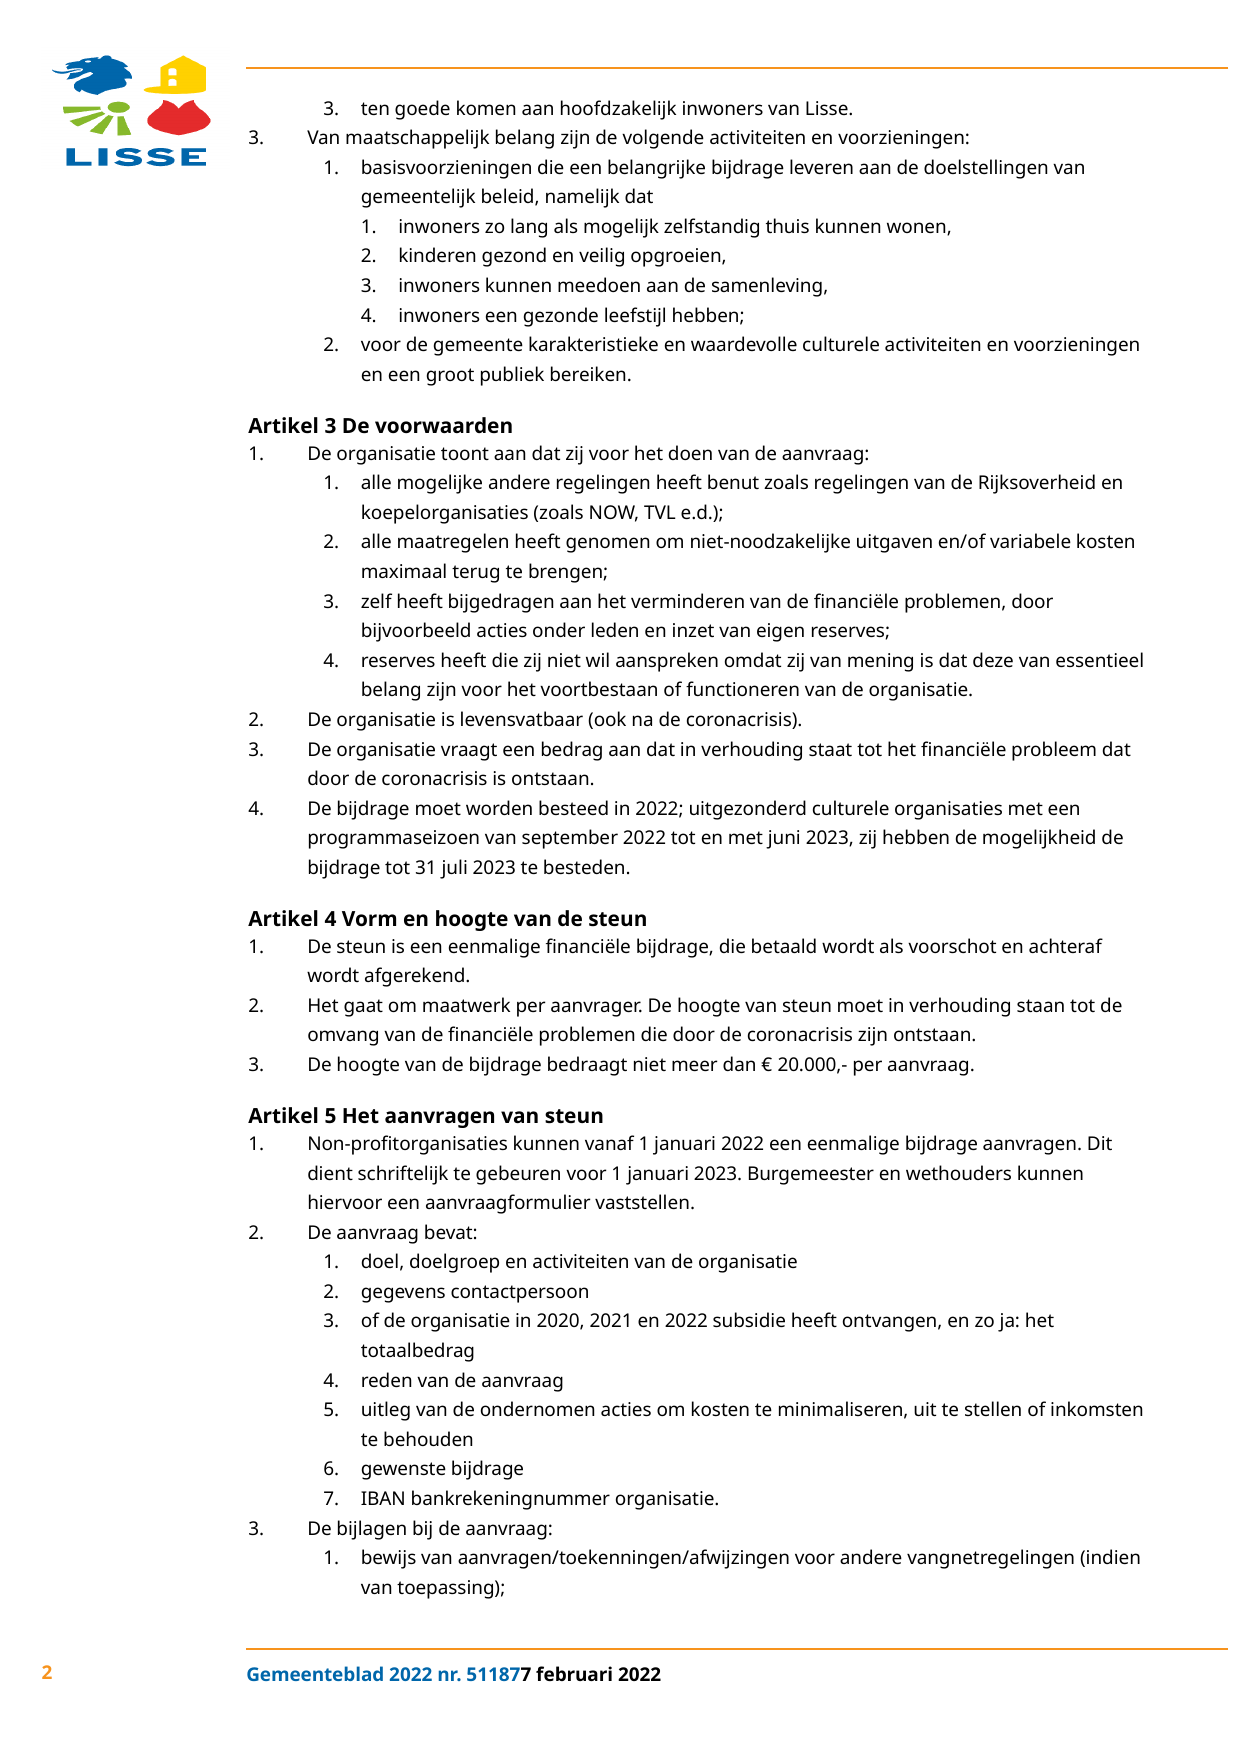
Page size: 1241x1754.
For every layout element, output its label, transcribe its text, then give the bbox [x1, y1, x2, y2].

list De aanvraag bevat: [248, 1219, 1152, 1244]
list kinderen gezond en veilig opgroeien, [361, 243, 1152, 268]
list inwoners zo lang als mogelijk zelfstandig thuis kunnen wonen, [361, 213, 1152, 239]
list ten goede komen aan hoofdzakelijk inwoners van Lisse. [323, 95, 1152, 121]
list uitleg van de ondernomen acties om kosten te minimaliseren, uit te stellen of inkomsten te behouden [323, 1396, 1152, 1452]
list alle mogelijke andere regelingen heeft benut zoals regelingen van de Rijksoverheid en koepelorganisaties (zoals NOW, TVL e.d.); [323, 469, 1152, 525]
list inwoners een gezonde leefstijl hebben; [361, 302, 1152, 328]
list De bijlagen bij de aanvraag: [248, 1515, 1152, 1540]
list De bijdrage moet worden besteed in 2022; uitgezonderd culturele organisaties met een programmaseizoen van september 2022 tot en met juni 2023, zij hebben de mogelijkheid de bijdrage tot 31 juli 2023 te besteden. [248, 795, 1152, 880]
list De steun is een eenmalige financiële bijdrage, die betaald wordt als voorschot en achteraf wordt afgerekend. [248, 933, 1152, 988]
list bewijs van aanvragen/toekenningen/afwijzingen voor andere vangnetregelingen (indien van toepassing); [323, 1544, 1152, 1599]
list IBAN bankrekeningnummer organisatie. [323, 1485, 1152, 1511]
list De hoogte van de bijdrage bedraagt niet meer dan € 20.000,- per aanvraag. [248, 1051, 1152, 1077]
list voor de gemeente karakteristieke en waardevolle culturele activiteiten en voorzieningen en een groot publiek bereiken. [323, 331, 1152, 387]
list reserves heeft die zij niet wil aanspreken omdat zij van mening is dat deze van essentieel belang zijn voor het voortbestaan of functioneren van de organisatie. [323, 647, 1152, 702]
list Van maatschappelijk belang zijn de volgende activiteiten en voorzieningen: [248, 124, 1152, 150]
text Artikel 3 De voorwaarden [248, 411, 1152, 440]
list Het gaat om maatwerk per aanvrager. De hoogte van steun moet in verhouding staan tot de omvang van de financiële problemen die door de coronacrisis zijn ontstaan. [248, 992, 1152, 1047]
list alle maatregelen heeft genomen om niet-noodzakelijke uitgaven en/of variabele kosten maximaal terug te brengen; [323, 529, 1152, 584]
picture [41, 47, 231, 172]
list reden van de aanvraag [323, 1367, 1152, 1392]
list inwoners kunnen meedoen aan de samenleving, [361, 272, 1152, 298]
text Artikel 5 Het aanvragen van steun [248, 1102, 1152, 1130]
list zelf heeft bijgedragen aan het verminderen van de financiële problemen, door bijvoorbeeld acties onder leden en inzet van eigen reserves; [323, 588, 1152, 643]
list of de organisatie in 2020, 2021 en 2022 subsidie heeft ontvangen, en zo ja: het totaalbedrag [323, 1308, 1152, 1363]
list doel, doelgroep en activiteiten van de organisatie [323, 1248, 1152, 1274]
list gewenste bijdrage [323, 1456, 1152, 1481]
list De organisatie is levensvatbaar (ook na de coronacrisis). [248, 706, 1152, 732]
list Non-profitorganisaties kunnen vanaf 1 januari 2022 een eenmalige bijdrage aanvragen. Dit dient schriftelijk te gebeuren voor 1 januari 2023. Burgemeester en wethouders kunnen hiervoor een aanvraagformulier vaststellen. [248, 1130, 1152, 1215]
list basisvoorzieningen die een belangrijke bijdrage leveren aan de doelstellingen van gemeentelijk beleid, namelijk dat [323, 154, 1152, 209]
text Artikel 4 Vorm en hoogte van de steun [248, 904, 1152, 933]
list De organisatie toont aan dat zij voor het doen van de aanvraag: [248, 440, 1152, 466]
list gegevens contactpersoon [323, 1278, 1152, 1304]
list De organisatie vraagt een bedrag aan dat in verhouding staat tot het financiële probleem dat door de coronacrisis is ontstaan. [248, 736, 1152, 791]
